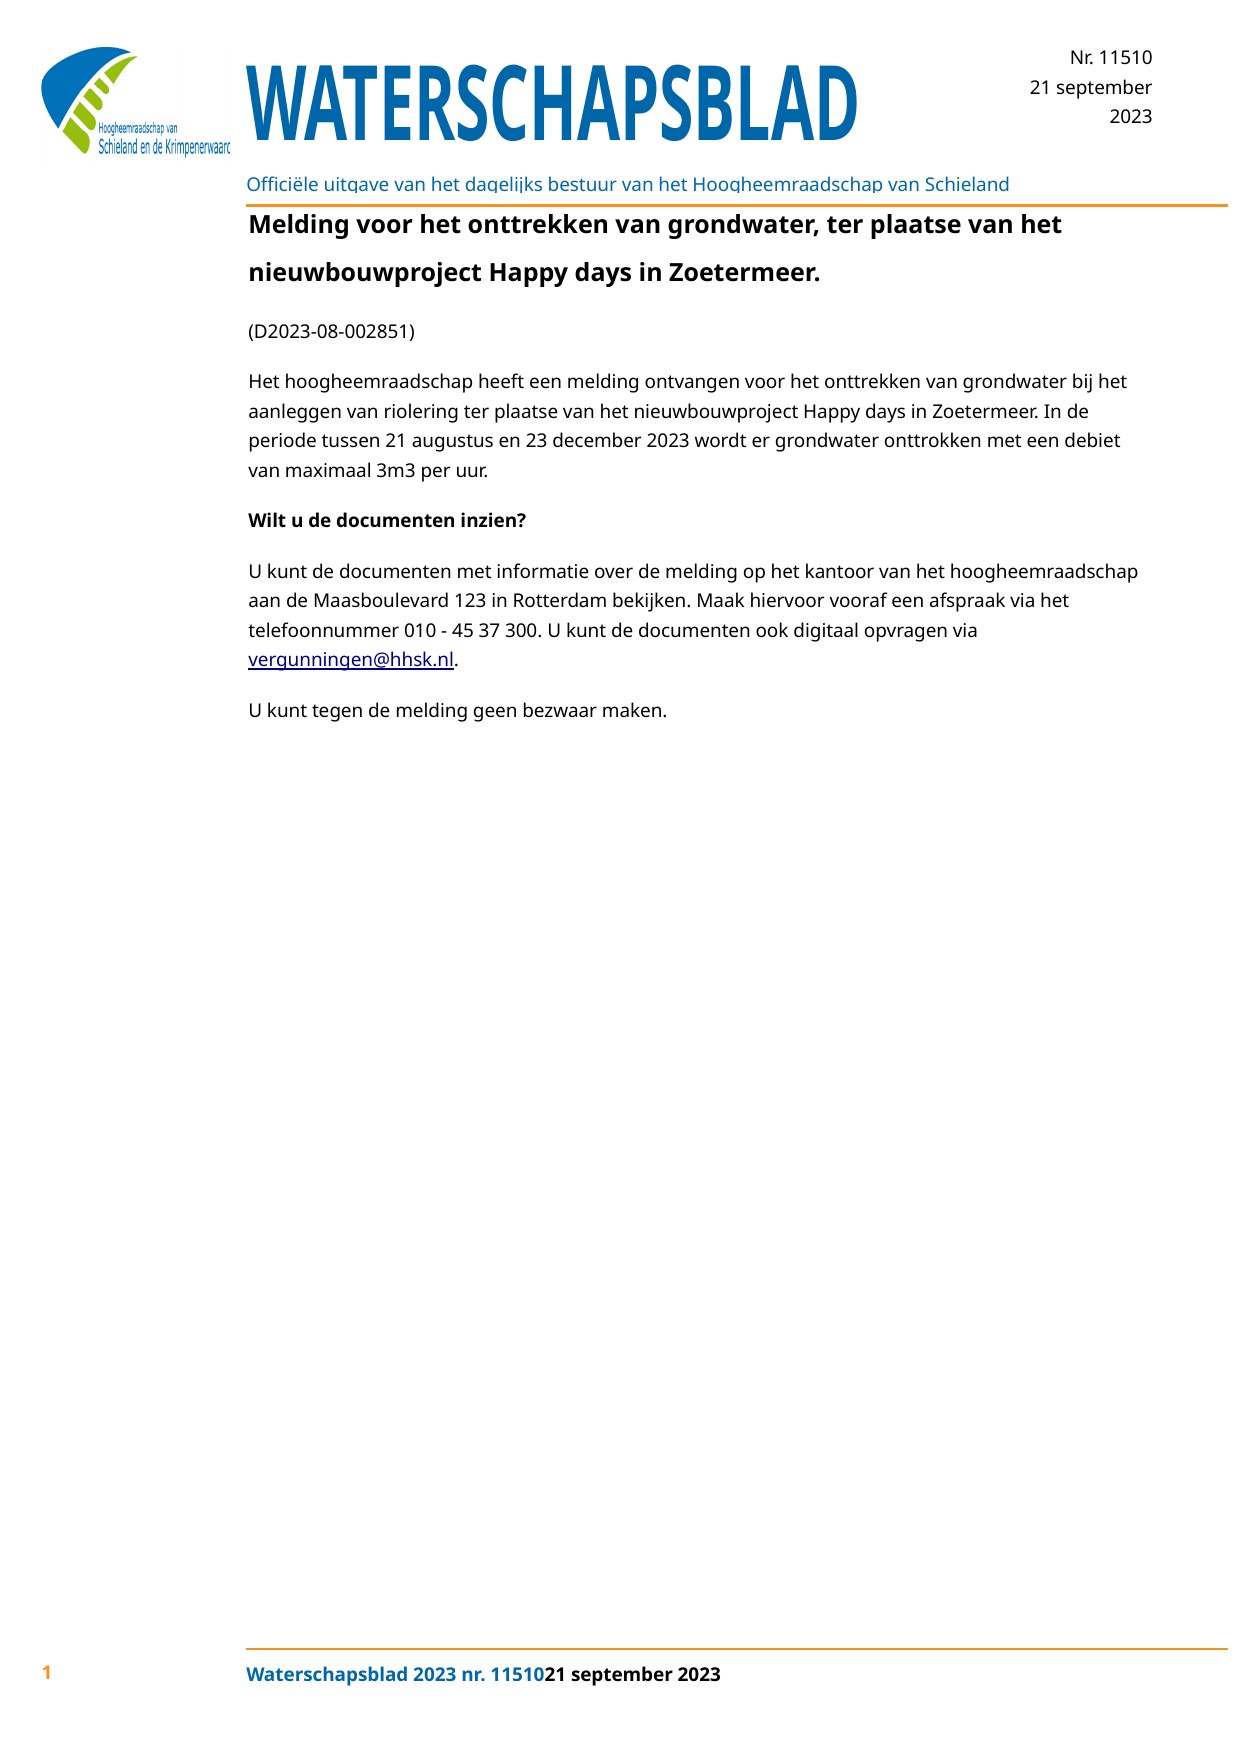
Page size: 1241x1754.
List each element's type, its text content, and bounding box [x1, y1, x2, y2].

text U kunt de documenten met informatie over de melding op het kantoor van het hoogheemraadschap aan de Maasboulevard 123 in Rotterdam bekijken. Maak hiervoor vooraf een afspraak via het telefoonnummer 010 - 45 37 300. U kunt de documenten ook digitaal opvragen via vergunningen@hhsk.nl. [248, 558, 1152, 672]
text U kunt tegen de melding geen bezwaar maken. [248, 697, 1152, 723]
text Het hoogheemraadschap heeft een melding ontvangen voor het onttrekken van grondwater bij het aanleggen van riolering ter plaatse van het nieuwbouwproject Happy days in Zoetermeer. In de periode tussen 21 augustus en 23 december 2023 wordt er grondwater onttrokken met een debiet van maximaal 3m3 per uur. [248, 368, 1152, 483]
text Wilt u de documenten inzien? [248, 507, 1152, 533]
text Melding voor het onttrekken van grondwater, ter plaatse van het nieuwbouwproject Happy days in Zoetermeer. [248, 207, 1152, 288]
text (D2023-08-002851) [248, 318, 1152, 344]
picture [41, 47, 231, 172]
